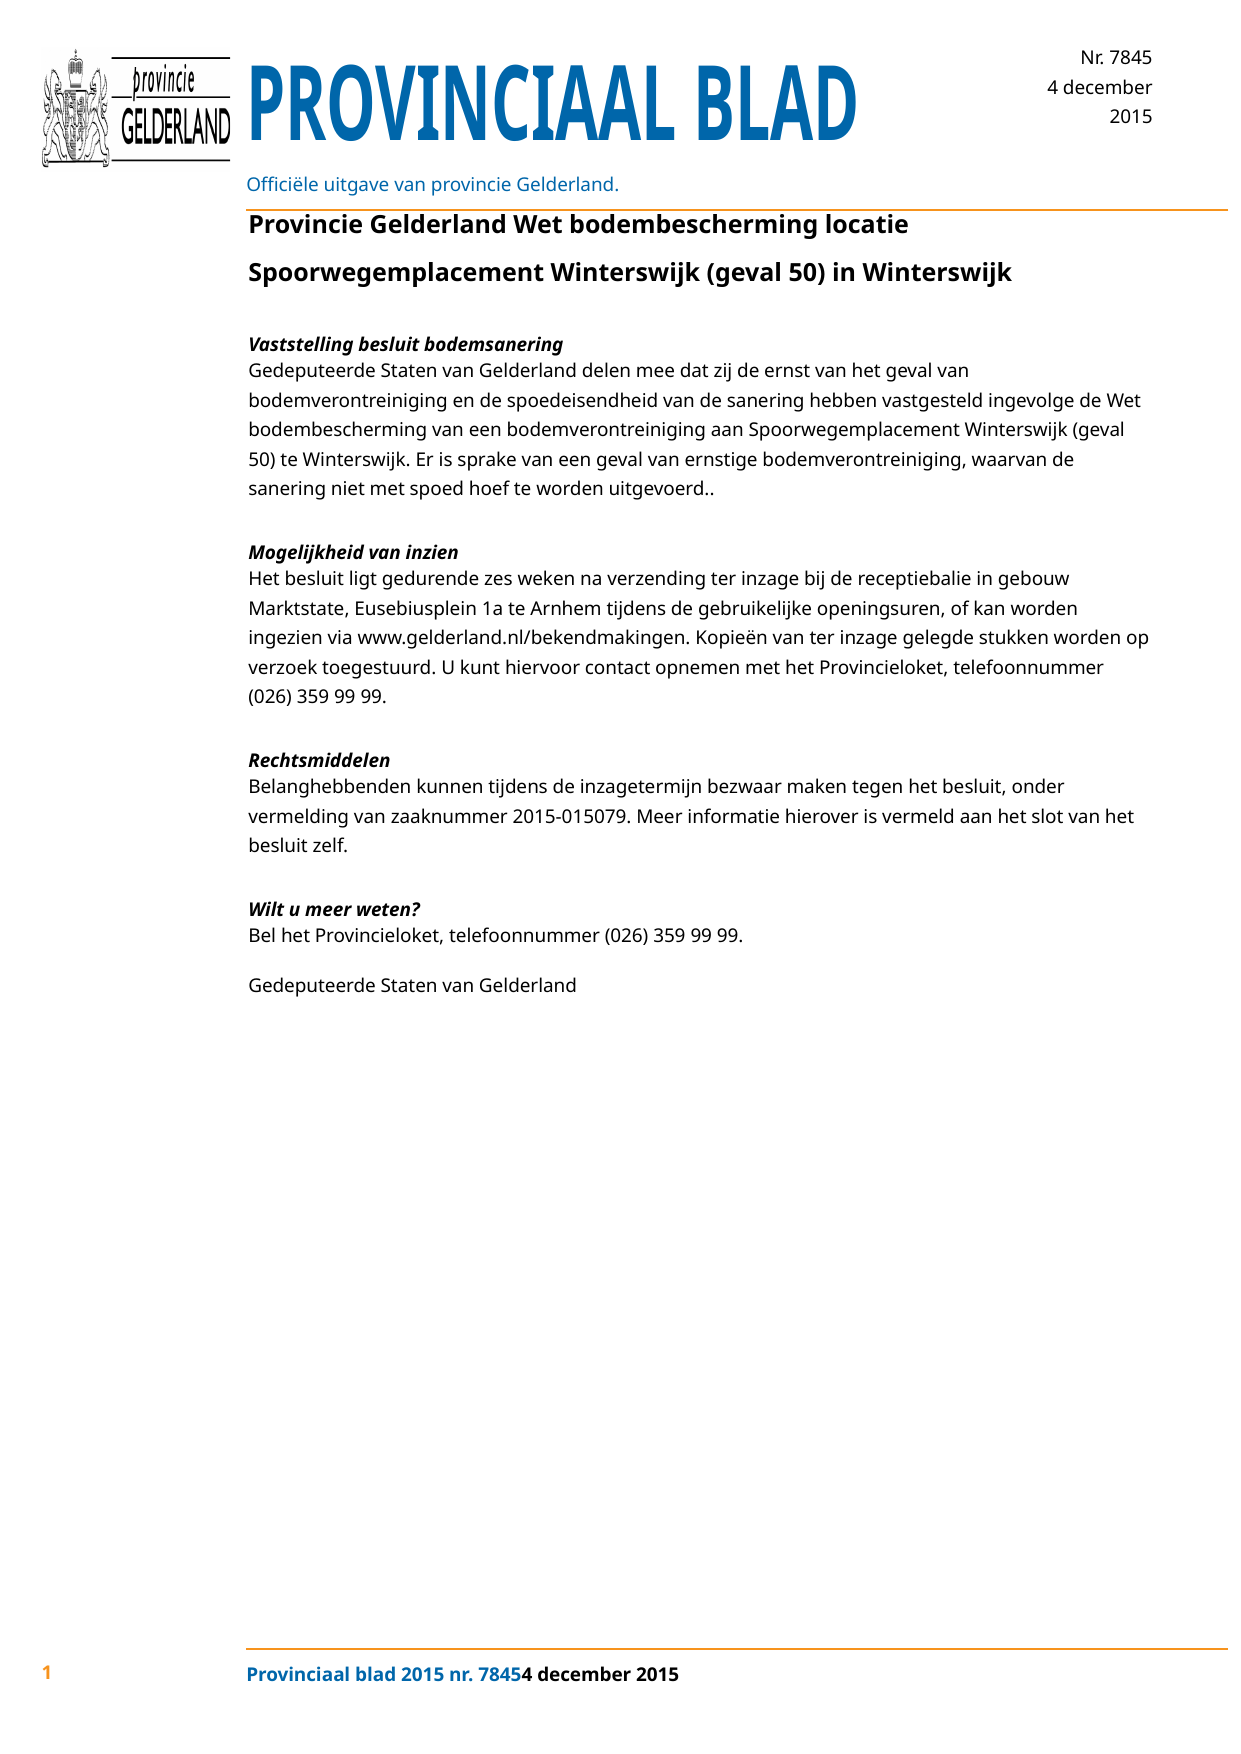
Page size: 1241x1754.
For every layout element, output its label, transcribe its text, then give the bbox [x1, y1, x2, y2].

text Vaststelling besluit bodemsanering [248, 331, 1152, 357]
text Gedeputeerde Staten van Gelderland delen mee dat zij de ernst van het geval van bodemverontreiniging en de spoedeisendheid van de sanering hebben vastgesteld ingevolge de Wet bodembescherming van een bodemverontreiniging aan Spoorwegemplacement Winterswijk (geval 50) te Winterswijk. Er is sprake van een geval van ernstige bodemverontreiniging, waarvan de sanering niet met spoed hoef te worden uitgevoerd.. [248, 357, 1152, 501]
text Het besluit ligt gedurende zes weken na verzending ter inzage bij de receptiebalie in gebouw Marktstate, Eusebiusplein 1a te Arnhem tijdens de gebruikelijke openingsuren, of kan worden ingezien via www.gelderland.nl/bekendmakingen. Kopieën van ter inzage gelegde stukken worden op verzoek toegestuurd. U kunt hiervoor contact opnemen met het Provincieloket, telefoonnummer (026) 359 99 99. [248, 565, 1152, 709]
picture [41, 47, 231, 172]
text Provincie Gelderland Wet bodembescherming locatie Spoorwegemplacement Winterswijk (geval 50) in Winterswijk [248, 211, 1152, 288]
text Gedeputeerde Staten van Gelderland [248, 972, 1152, 998]
text Bel het Provincieloket, telefoonnummer (026) 359 99 99. [248, 922, 1152, 948]
text Belanghebbenden kunnen tijdens de inzagetermijn bezwaar maken tegen het besluit, onder vermelding van zaaknummer 2015-015079. Meer informatie hierover is vermeld aan het slot van het besluit zelf. [248, 773, 1152, 858]
text Wilt u meer weten? [248, 896, 1152, 922]
text Mogelijkheid van inzien [248, 539, 1152, 565]
text Rechtsmiddelen [248, 747, 1152, 773]
